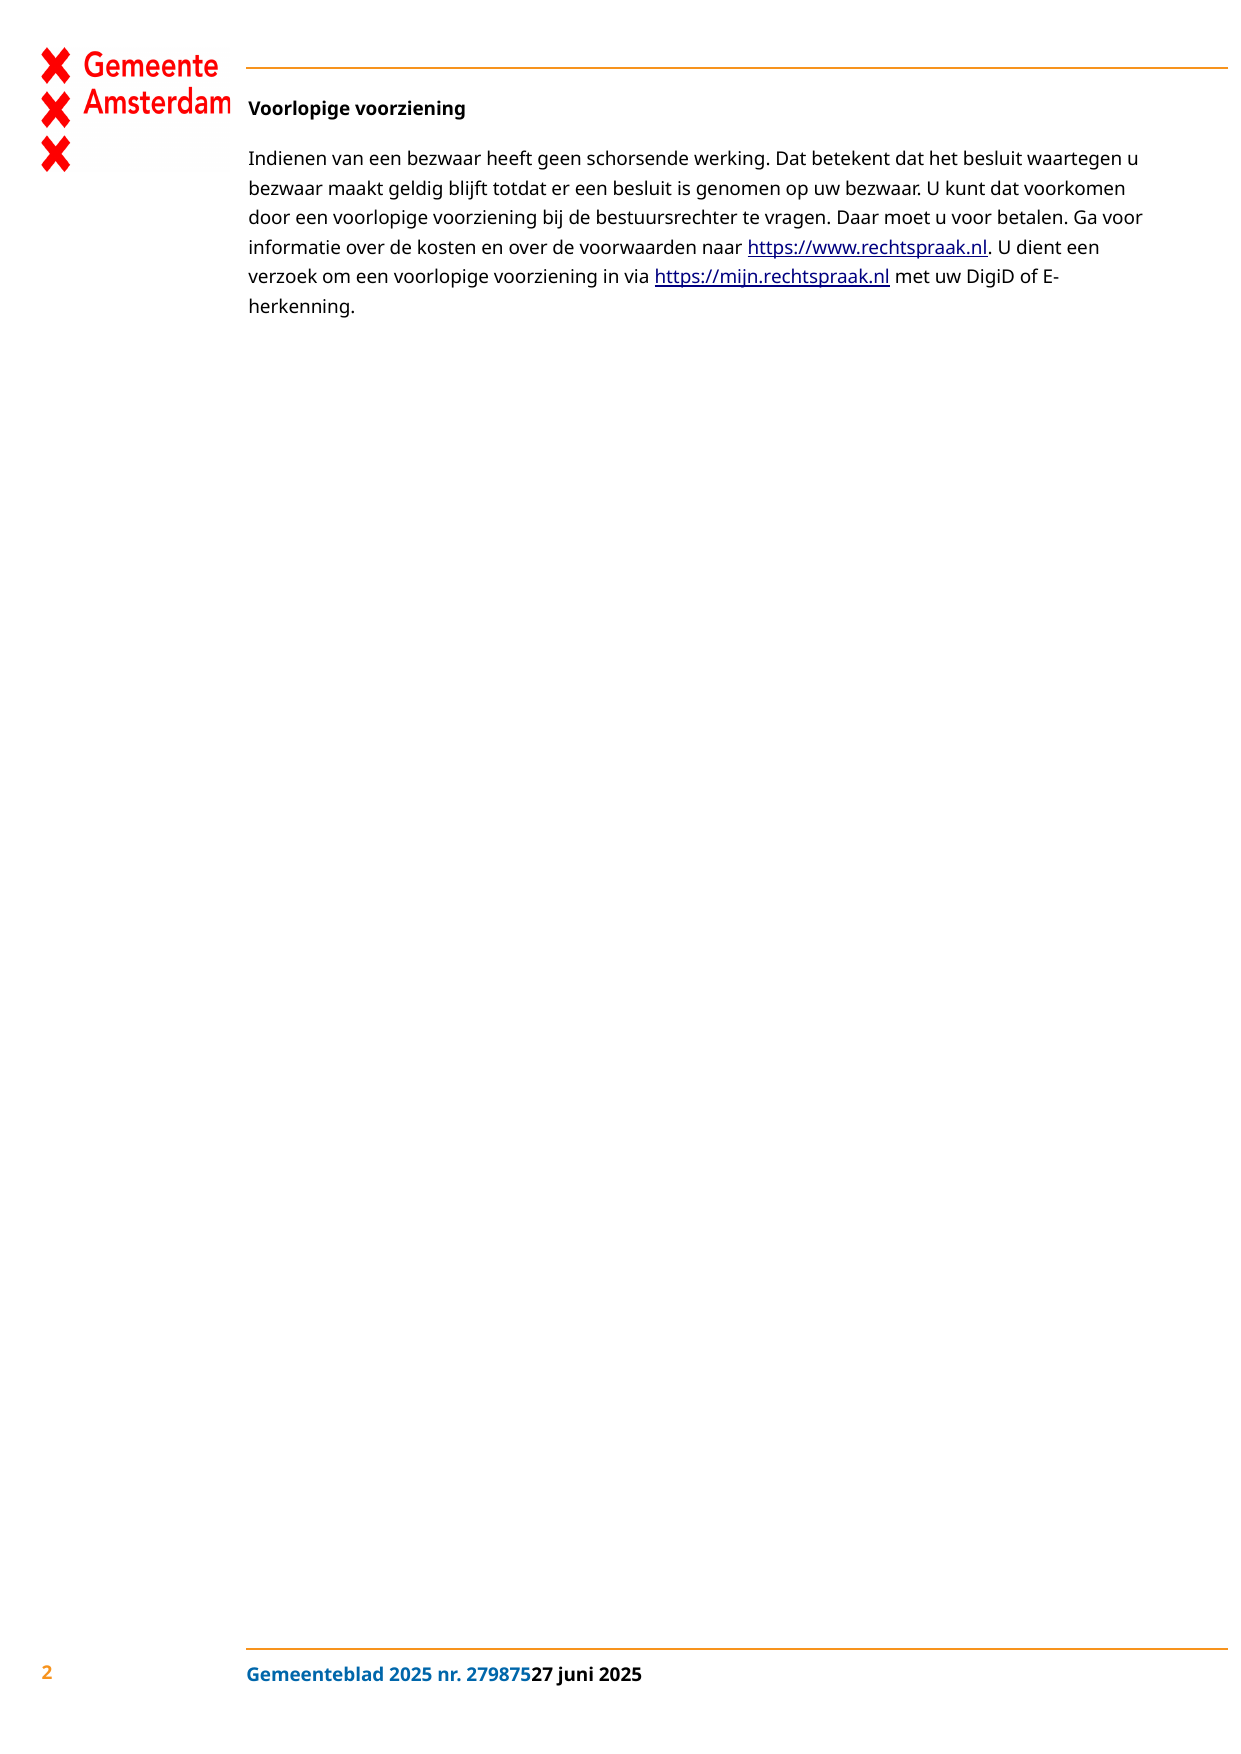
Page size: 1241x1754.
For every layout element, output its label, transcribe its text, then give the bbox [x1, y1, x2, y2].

text Voorlopige voorziening [248, 95, 1152, 121]
text Indienen van een bezwaar heeft geen schorsende werking. Dat betekent dat het besluit waartegen u bezwaar maakt geldig blijft totdat er een besluit is genomen op uw bezwaar. U kunt dat voorkomen door een voorlopige voorziening bij de bestuursrechter te vragen. Daar moet u voor betalen. Ga voor informatie over de kosten en over de voorwaarden naar https://www.rechtspraak.nl. U dient een verzoek om een voorlopige voorziening in via https://mijn.rechtspraak.nl met uw DigiD of E-herkenning. [248, 145, 1152, 319]
picture [41, 47, 231, 172]
